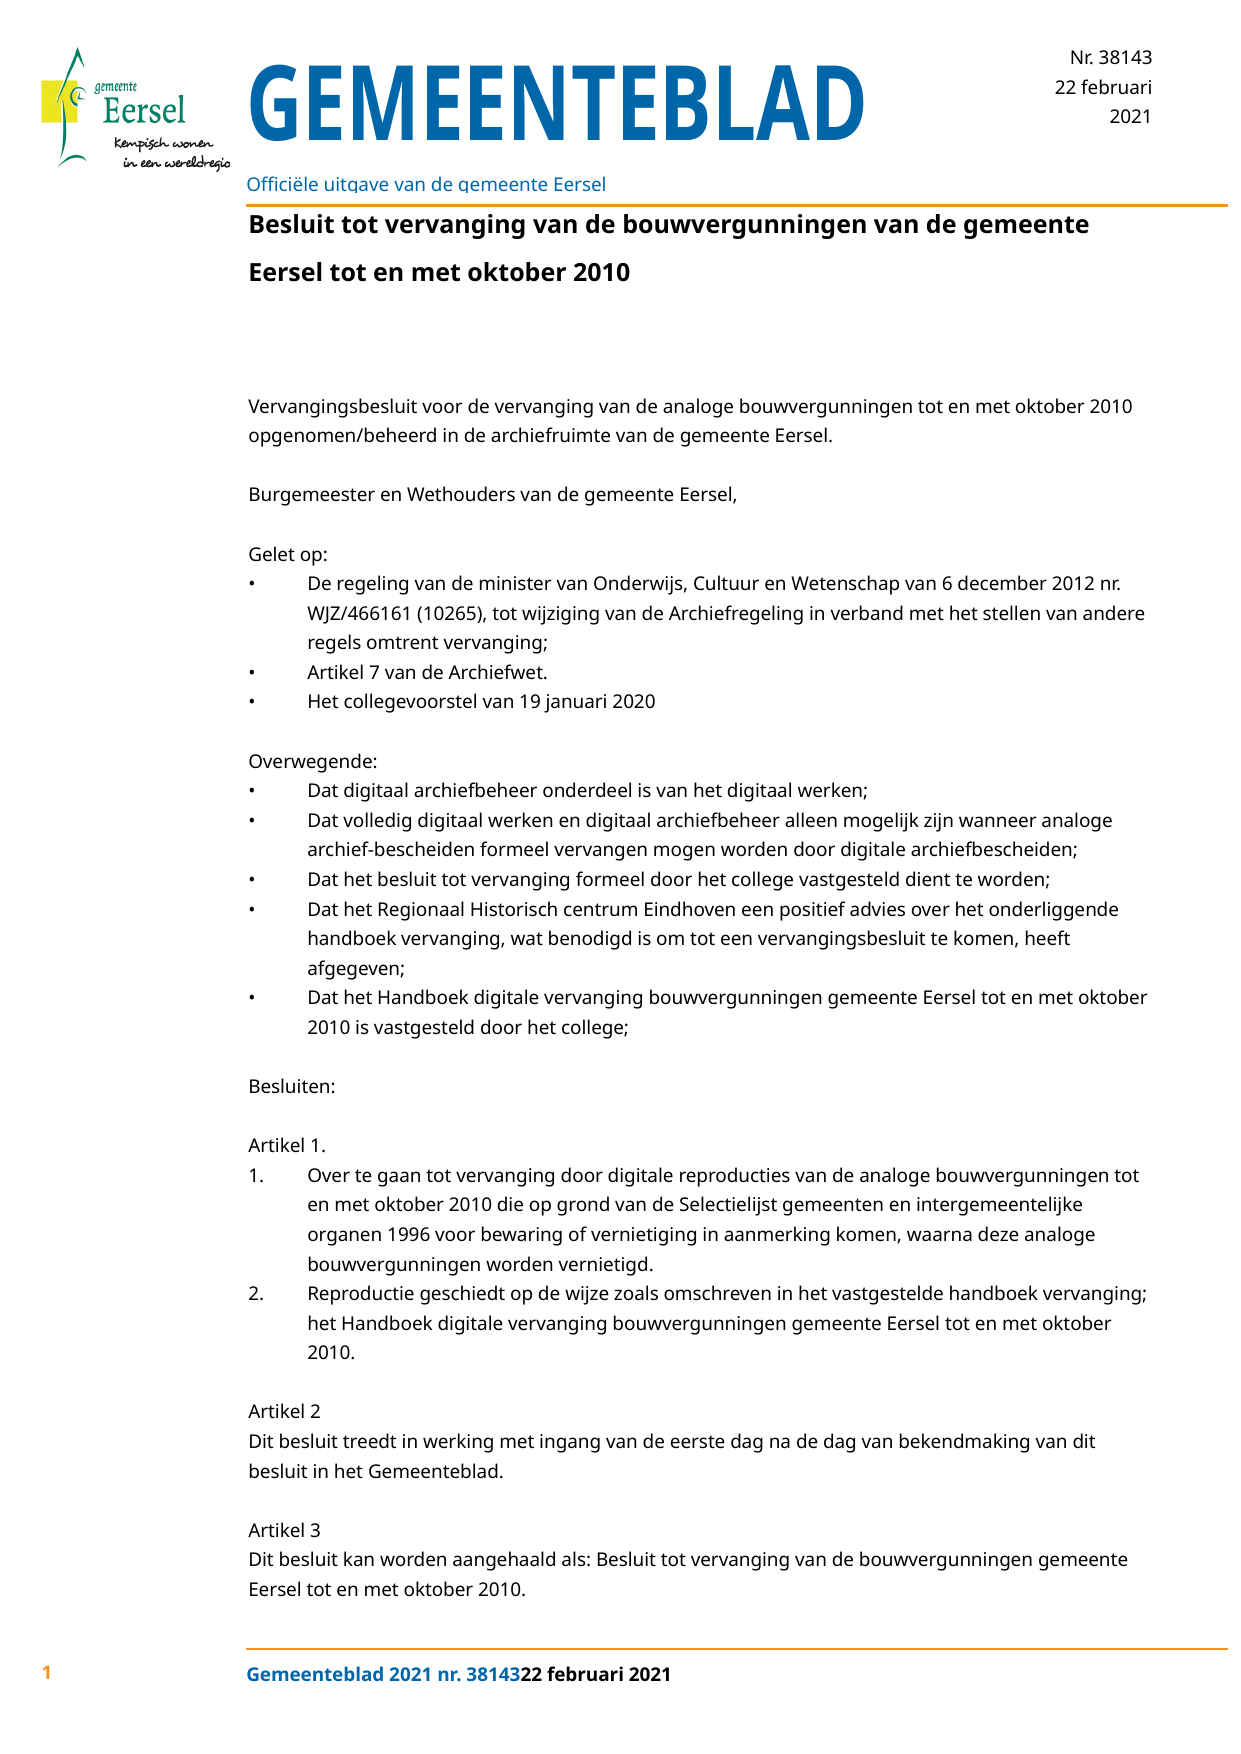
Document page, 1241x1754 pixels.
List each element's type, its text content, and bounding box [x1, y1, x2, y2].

list Het collegevoorstel van 19 januari 2020 [248, 689, 1152, 714]
text Dit besluit treedt in werking met ingang van de eerste dag na de dag van bekendmaking van dit besluit in het Gemeenteblad. [248, 1428, 1152, 1484]
text Gelet op: [248, 541, 1152, 567]
text Artikel 2 [248, 1399, 1152, 1424]
list Dat het Handboek digitale vervanging bouwvergunningen gemeente Eersel tot en met oktober 2010 is vastgesteld door het college; [248, 984, 1152, 1040]
text Overwegende: [248, 748, 1152, 774]
list Dat digitaal archiefbeheer onderdeel is van het digitaal werken; [248, 777, 1152, 803]
text Dit besluit kan worden aangehaald als: Besluit tot vervanging van de bouwvergunningen gemeente Eersel tot en met oktober 2010. [248, 1547, 1152, 1602]
list Reproductie geschiedt op de wijze zoals omschreven in het vastgestelde handboek vervanging; het Handboek digitale vervanging bouwvergunningen gemeente Eersel tot en met oktober 2010. [248, 1280, 1152, 1365]
text Vervangingsbesluit voor de vervanging van de analoge bouwvergunningen tot en met oktober 2010 opgenomen/beheerd in de archiefruimte van de gemeente Eersel. [248, 393, 1152, 448]
list Artikel 7 van de Archiefwet. [248, 659, 1152, 685]
picture [41, 47, 231, 172]
list Dat het besluit tot vervanging formeel door het college vastgesteld dient te worden; [248, 866, 1152, 892]
text Besluiten: [248, 1073, 1152, 1099]
list Over te gaan tot vervanging door digitale reproducties van de analoge bouwvergunningen tot en met oktober 2010 die op grond van de Selectielijst gemeenten en intergemeentelijke organen 1996 voor bewaring of vernietiging in aanmerking komen, waarna deze analoge bouwvergunningen worden vernietigd. [248, 1162, 1152, 1277]
list De regeling van de minister van Onderwijs, Cultuur en Wetenschap van 6 december 2012 nr. WJZ/466161 (10265), tot wijziging van de Archiefregeling in verband met het stellen van andere regels omtrent vervanging; [248, 570, 1152, 655]
list Dat volledig digitaal werken en digitaal archiefbeheer alleen mogelijk zijn wanneer analoge archief-bescheiden formeel vervangen mogen worden door digitale archiefbescheiden; [248, 807, 1152, 862]
text Burgemeester en Wethouders van de gemeente Eersel, [248, 482, 1152, 507]
text Besluit tot vervanging van de bouwvergunningen van de gemeente Eersel tot en met oktober 2010 [248, 207, 1152, 288]
text Artikel 1. [248, 1132, 1152, 1158]
text Artikel 3 [248, 1517, 1152, 1543]
list Dat het Regionaal Historisch centrum Eindhoven een positief advies over het onderliggende handboek vervanging, wat benodigd is om tot een vervangingsbesluit te komen, heeft afgegeven; [248, 896, 1152, 981]
